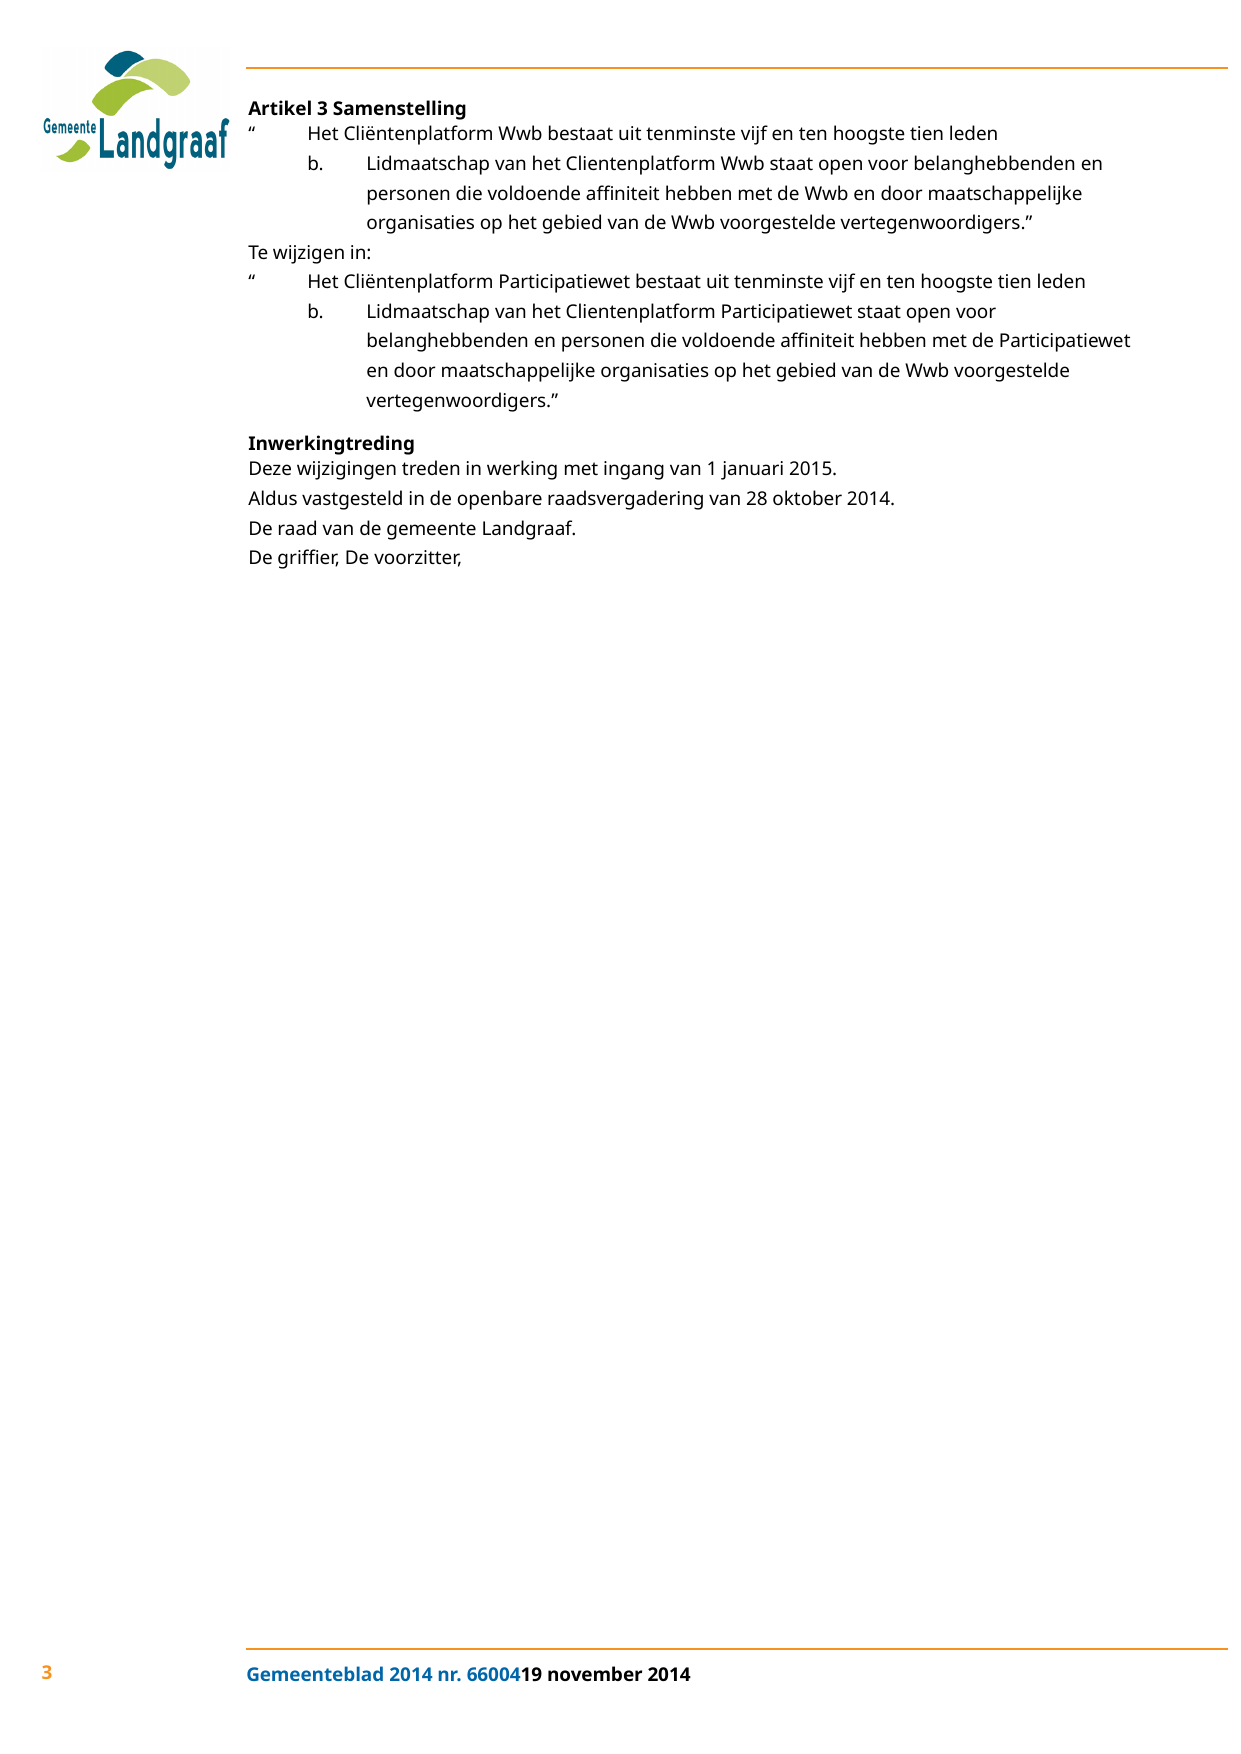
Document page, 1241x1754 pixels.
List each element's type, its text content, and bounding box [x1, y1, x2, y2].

text Aldus vastgesteld in de openbare raadsvergadering van 28 oktober 2014. [248, 485, 1152, 511]
picture [41, 47, 231, 172]
list Lidmaatschap van het Clientenplatform Wwb staat open voor belanghebbenden en personen die voldoende affiniteit hebben met de Wwb en door maatschappelijke organisaties op het gebied van de Wwb voorgestelde vertegenwoordigers.” [307, 150, 1152, 235]
text Deze wijzigingen treden in werking met ingang van 1 januari 2015. [248, 456, 1152, 481]
list Het Cliëntenplatform Participatiewet bestaat uit tenminste vijf en ten hoogste tien leden [248, 268, 1152, 294]
text Artikel 3 Samenstelling [248, 95, 1152, 121]
list Het Cliëntenplatform Wwb bestaat uit tenminste vijf en ten hoogste tien leden [248, 121, 1152, 146]
list Lidmaatschap van het Clientenplatform Participatiewet staat open voor belanghebbenden en personen die voldoende affiniteit hebben met de Participatiewet en door maatschappelijke organisaties op het gebied van de Wwb voorgestelde vertegenwoordigers.” [307, 298, 1152, 412]
text De raad van de gemeente Landgraaf. [248, 515, 1152, 541]
text De griffier, De voorzitter, [248, 544, 1152, 570]
text Inwerkingtreding [248, 430, 1152, 456]
text Te wijzigen in: [248, 239, 1152, 264]
